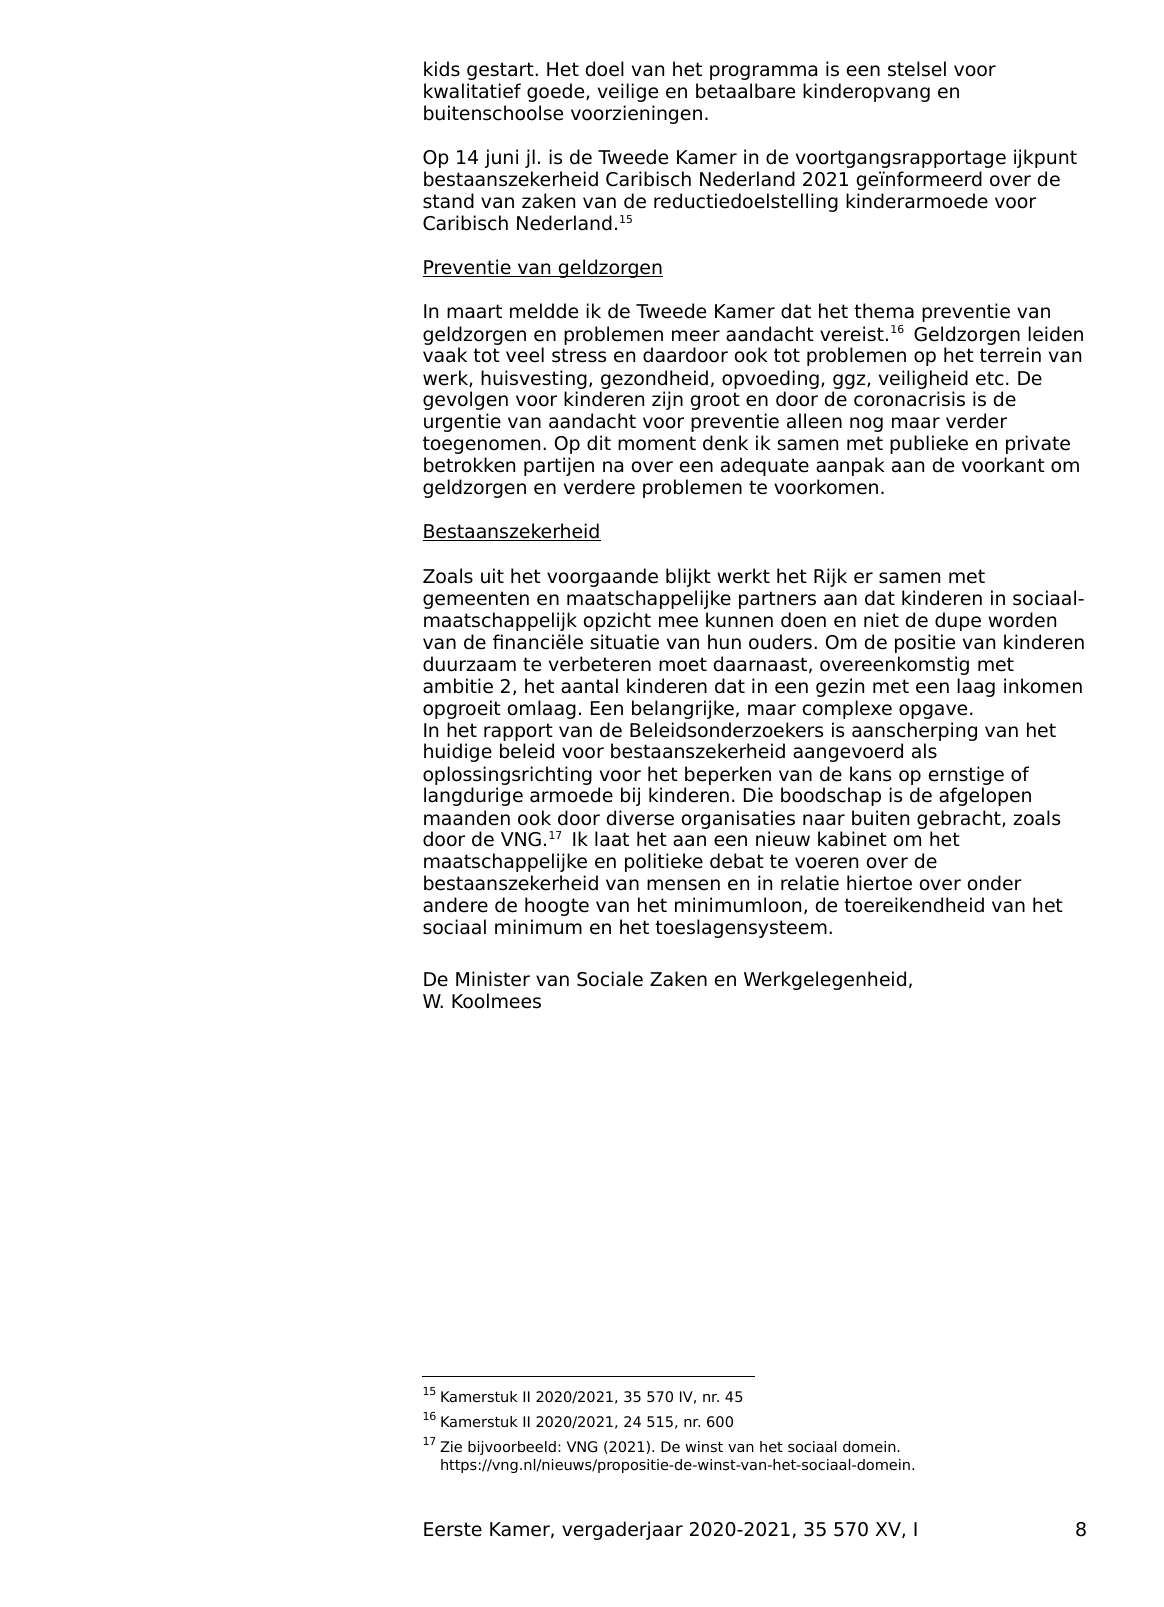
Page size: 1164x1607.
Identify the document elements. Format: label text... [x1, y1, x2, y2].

text In het rapport van de Beleidsonderzoekers is aanscherping van het huidige beleid voor bestaanszekerheid aangevoerd als oplossingsrichting voor het beperken van de kans op ernstige of langdurige armoede bij kinderen. Die boodschap is de afgelopen maanden ook door diverse organisaties naar buiten gebracht, zoals door de VNG. Ik laat het aan een nieuw kabinet om het maatschappelijke en politieke debat te voeren over de bestaanszekerheid van mensen en in relatie hiertoe over onder andere de hoogte van het minimumloon, de toereikendheid van het sociaal minimum en het toeslagensysteem. [422, 719, 1087, 939]
text kids gestart. Het doel van het programma is een stelsel voor kwalitatief goede, veilige en betaalbare kinderopvang en buitenschoolse voorzieningen. [422, 59, 1087, 125]
subtitle Preventie van geldzorgen [422, 257, 1087, 279]
subtitle Bestaanszekerheid [422, 521, 1087, 543]
text In maart meldde ik de Tweede Kamer dat het thema preventie van geldzorgen en problemen meer aandacht vereist. Geldzorgen leiden vaak tot veel stress en daardoor ook tot problemen op het terrein van werk, huisvesting, gezondheid, opvoeding, ggz, veiligheid etc. De gevolgen voor kinderen zijn groot en door de coronacrisis is de urgentie van aandacht voor preventie alleen nog maar verder toegenomen. Op dit moment denk ik samen met publieke en private betrokken partijen na over een adequate aanpak aan de voorkant om geldzorgen en verdere problemen te voorkomen. [422, 301, 1087, 499]
text Op 14 juni jl. is de Tweede Kamer in de voortgangsrapportage ijkpunt bestaanszekerheid Caribisch Nederland 2021 geïnformeerd over de stand van zaken van de reductiedoelstelling kinderarmoede voor Caribisch Nederland. [422, 147, 1087, 235]
text De Minister van Sociale Zaken en Werkgelegenheid, W. Koolmees [422, 969, 1087, 1013]
text Zie bijvoorbeeld: VNG (2021). De winst van het sociaal domein. https://vng.nl/nieuws/propositie-de-winst-van-het-sociaal-domein. [422, 1435, 1087, 1474]
text Zoals uit het voorgaande blijkt werkt het Rijk er samen met gemeenten en maatschappelijke partners aan dat kinderen in sociaal-maatschappelijk opzicht mee kunnen doen en niet de dupe worden van de financiële situatie van hun ouders. Om de positie van kinderen duurzaam te verbeteren moet daarnaast, overeenkomstig met ambitie 2, het aantal kinderen dat in een gezin met een laag inkomen opgroeit omlaag. Een belangrijke, maar complexe opgave. [422, 566, 1087, 719]
text Kamerstuk II 2020/2021, 24 515, nr. 600 [422, 1410, 1087, 1432]
text Kamerstuk II 2020/2021, 35 570 IV, nr. 45 [422, 1385, 1087, 1407]
